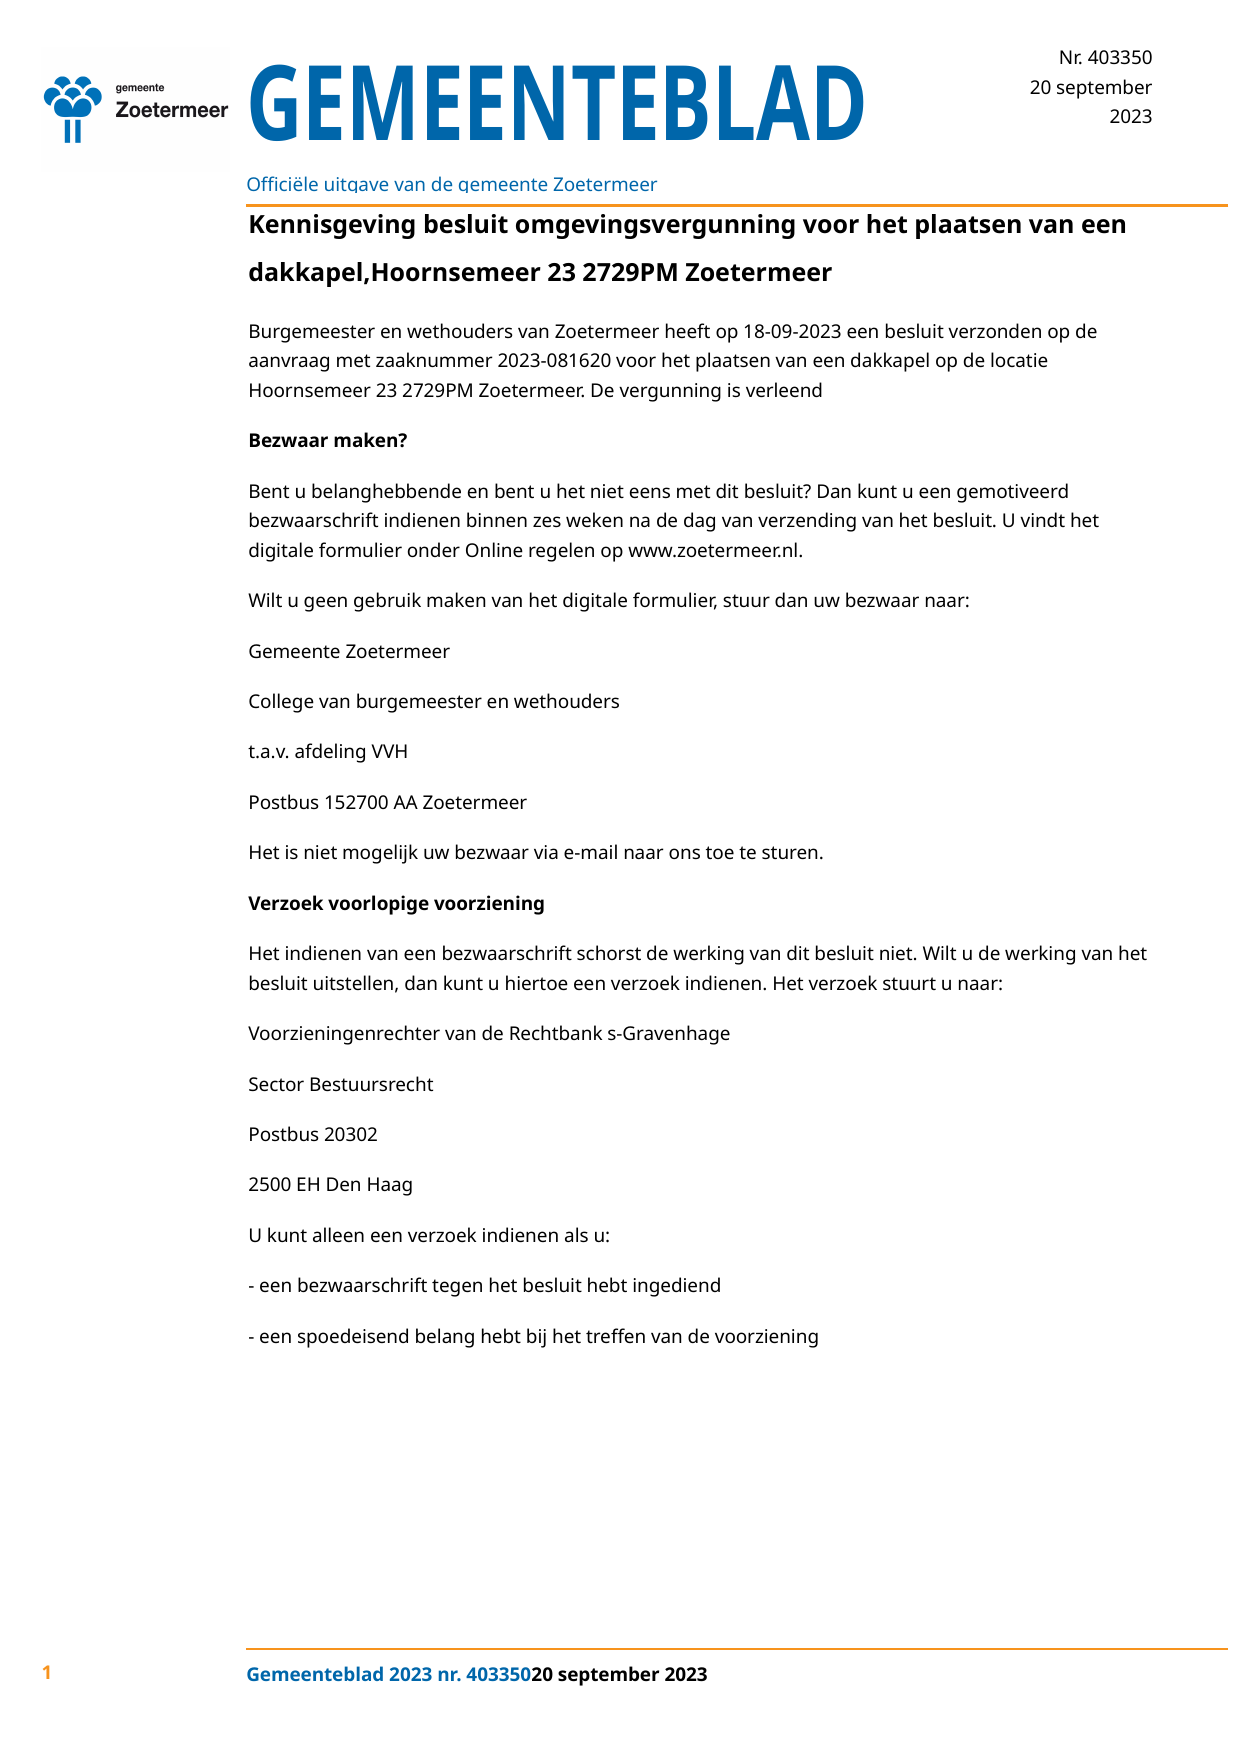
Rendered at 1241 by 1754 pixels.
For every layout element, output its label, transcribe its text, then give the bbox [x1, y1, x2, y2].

picture [41, 47, 231, 172]
text Voorzieningenrechter van de Rechtbank s-Gravenhage [248, 1020, 1152, 1046]
text U kunt alleen een verzoek indienen als u: [248, 1222, 1152, 1248]
text Het indienen van een bezwaarschrift schorst de werking van dit besluit niet. Wilt u de werking van het besluit uitstellen, dan kunt u hiertoe een verzoek indienen. Het verzoek stuurt u naar: [248, 940, 1152, 996]
text Bezwaar maken? [248, 427, 1152, 453]
text Burgemeester en wethouders van Zoetermeer heeft op 18-09-2023 een besluit verzonden op de aanvraag met zaaknummer 2023-081620 voor het plaatsen van een dakkapel op de locatie Hoornsemeer 23 2729PM Zoetermeer. De vergunning is verleend [248, 318, 1152, 403]
text Verzoek voorlopige voorziening [248, 890, 1152, 916]
text Postbus 20302 [248, 1121, 1152, 1147]
text - een spoedeisend belang hebt bij het treffen van de voorziening [248, 1323, 1152, 1349]
text Gemeente Zoetermeer [248, 638, 1152, 664]
text - een bezwaarschrift tegen het besluit hebt ingediend [248, 1272, 1152, 1298]
text College van burgemeester en wethouders [248, 688, 1152, 714]
text Het is niet mogelijk uw bezwaar via e-mail naar ons toe te sturen. [248, 839, 1152, 865]
text Postbus 152700 AA Zoetermeer [248, 789, 1152, 815]
text Kennisgeving besluit omgevingsvergunning voor het plaatsen van een dakkapel,Hoornsemeer 23 2729PM Zoetermeer [248, 207, 1152, 288]
text Wilt u geen gebruik maken van het digitale formulier, stuur dan uw bezwaar naar: [248, 587, 1152, 613]
text t.a.v. afdeling VVH [248, 739, 1152, 764]
text 2500 EH Den Haag [248, 1172, 1152, 1197]
text Sector Bestuursrecht [248, 1071, 1152, 1097]
text Bent u belanghebbende en bent u het niet eens met dit besluit? Dan kunt u een gemotiveerd bezwaarschrift indienen binnen zes weken na de dag van verzending van het besluit. U vindt het digitale formulier onder Online regelen op www.zoetermeer.nl. [248, 478, 1152, 563]
